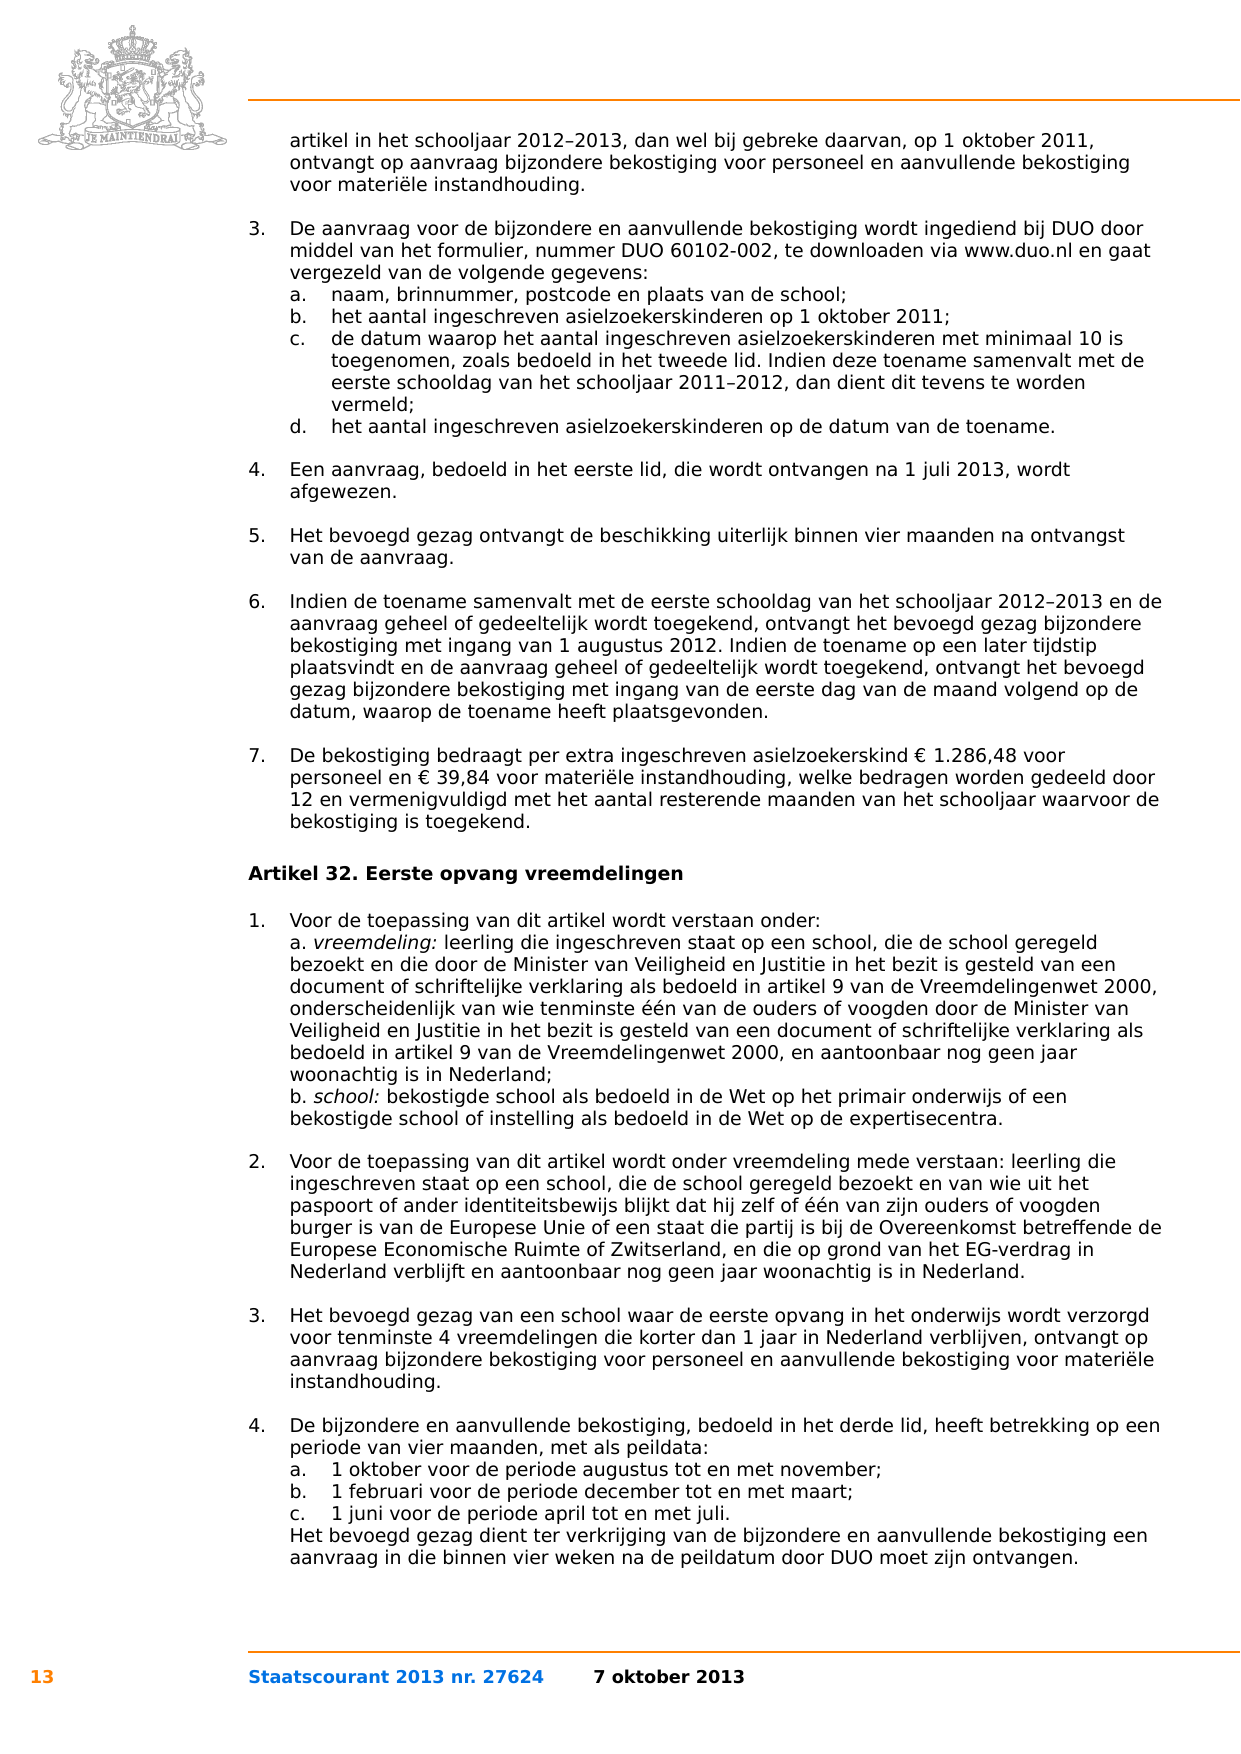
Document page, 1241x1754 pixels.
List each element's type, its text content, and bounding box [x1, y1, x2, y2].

text b. 1 februari voor de periode december tot en met maart; [289, 1481, 1163, 1503]
text c. de datum waarop het aantal ingeschreven asielzoekerskinderen met minimaal 10 is toegenomen, zoals bedoeld in het tweede lid. Indien deze toename samenvalt met de eerste schooldag van het schooljaar 2011–2012, dan dient dit tevens te worden vermeld; [289, 328, 1163, 416]
text b. het aantal ingeschreven asielzoekerskinderen op 1 oktober 2011; [289, 306, 1163, 328]
text 4. De bijzondere en aanvullende bekostiging, bedoeld in het derde lid, heeft betrekking op een periode van vier maanden, met als peildata: [248, 1415, 1163, 1459]
text b. school: bekostigde school als bedoeld in de Wet op het primair onderwijs of een bekostigde school of instelling als bedoeld in de Wet op de expertisecentra. [289, 1086, 1163, 1129]
text 2. Voor de toepassing van dit artikel wordt onder vreemdeling mede verstaan: leerling die ingeschreven staat op een school, die de school geregeld bezoekt en van wie uit het paspoort of ander identiteitsbewijs blijkt dat hij zelf of één van zijn ouders of voogden burger is van de Europese Unie of een staat die partij is bij de Overeenkomst betreffende de Europese Economische Ruimte of Zwitserland, en die op grond van het EG-verdrag in Nederland verblijft en aantoonbaar nog geen jaar woonachtig is in Nederland. [248, 1151, 1163, 1283]
text 7. De bekostiging bedraagt per extra ingeschreven asielzoekerskind € 1.286,48 voor personeel en € 39,84 voor materiële instandhouding, welke bedragen worden gedeeld door 12 en vermenigvuldigd met het aantal resterende maanden van het schooljaar waarvoor de bekostiging is toegekend. [248, 745, 1163, 833]
text a. 1 oktober voor de periode augustus tot en met november; [289, 1459, 1163, 1481]
text a. naam, brinnummer, postcode en plaats van de school; [289, 284, 1163, 306]
text 3. De aanvraag voor de bijzondere en aanvullende bekostiging wordt ingediend bij DUO door middel van het formulier, nummer DUO 60102-002, te downloaden via www.duo.nl en gaat vergezeld van de volgende gegevens: [248, 218, 1163, 284]
text c. 1 juni voor de periode april tot en met juli. [289, 1503, 1163, 1525]
text d. het aantal ingeschreven asielzoekerskinderen op de datum van de toename. [289, 416, 1163, 437]
subtitle Artikel 32. Eerste opvang vreemdelingen [248, 863, 1163, 885]
text 3. Het bevoegd gezag van een school waar de eerste opvang in het onderwijs wordt verzorgd voor tenminste 4 vreemdelingen die korter dan 1 jaar in Nederland verblijven, ontvangt op aanvraag bijzondere bekostiging voor personeel en aanvullende bekostiging voor materiële instandhouding. [248, 1305, 1163, 1393]
text 4. Een aanvraag, bedoeld in het eerste lid, die wordt ontvangen na 1 juli 2013, wordt afgewezen. [248, 459, 1163, 503]
text a. vreemdeling: leerling die ingeschreven staat op een school, die de school geregeld bezoekt en die door de Minister van Veiligheid en Justitie in het bezit is gesteld van een document of schriftelijke verklaring als bedoeld in artikel 9 van de Vreemdelingenwet 2000, onderscheidenlijk van wie tenminste één van de ouders of voogden door de Minister van Veiligheid en Justitie in het bezit is gesteld van een document of schriftelijke verklaring als bedoeld in artikel 9 van de Vreemdelingenwet 2000, en aantoonbaar nog geen jaar woonachtig is in Nederland; [289, 932, 1163, 1086]
text 5. Het bevoegd gezag ontvangt de beschikking uiterlijk binnen vier maanden na ontvangst van de aanvraag. [248, 525, 1163, 569]
text 1. Voor de toepassing van dit artikel wordt verstaan onder: [248, 910, 1163, 932]
text artikel in het schooljaar 2012–2013, dan wel bij gebreke daarvan, op 1 oktober 2011, ontvangt op aanvraag bijzondere bekostiging voor personeel en aanvullende bekostiging voor materiële instandhouding. [248, 130, 1163, 196]
text Het bevoegd gezag dient ter verkrijging van de bijzondere en aanvullende bekostiging een aanvraag in die binnen vier weken na de peildatum door DUO moet zijn ontvangen. [289, 1525, 1163, 1569]
picture [38, 25, 227, 150]
text 6. Indien de toename samenvalt met de eerste schooldag van het schooljaar 2012–2013 en de aanvraag geheel of gedeeltelijk wordt toegekend, ontvangt het bevoegd gezag bijzondere bekostiging met ingang van 1 augustus 2012. Indien de toename op een later tijdstip plaatsvindt en de aanvraag geheel of gedeeltelijk wordt toegekend, ontvangt het bevoegd gezag bijzondere bekostiging met ingang van de eerste dag van de maand volgend op de datum, waarop de toename heeft plaatsgevonden. [248, 591, 1163, 723]
